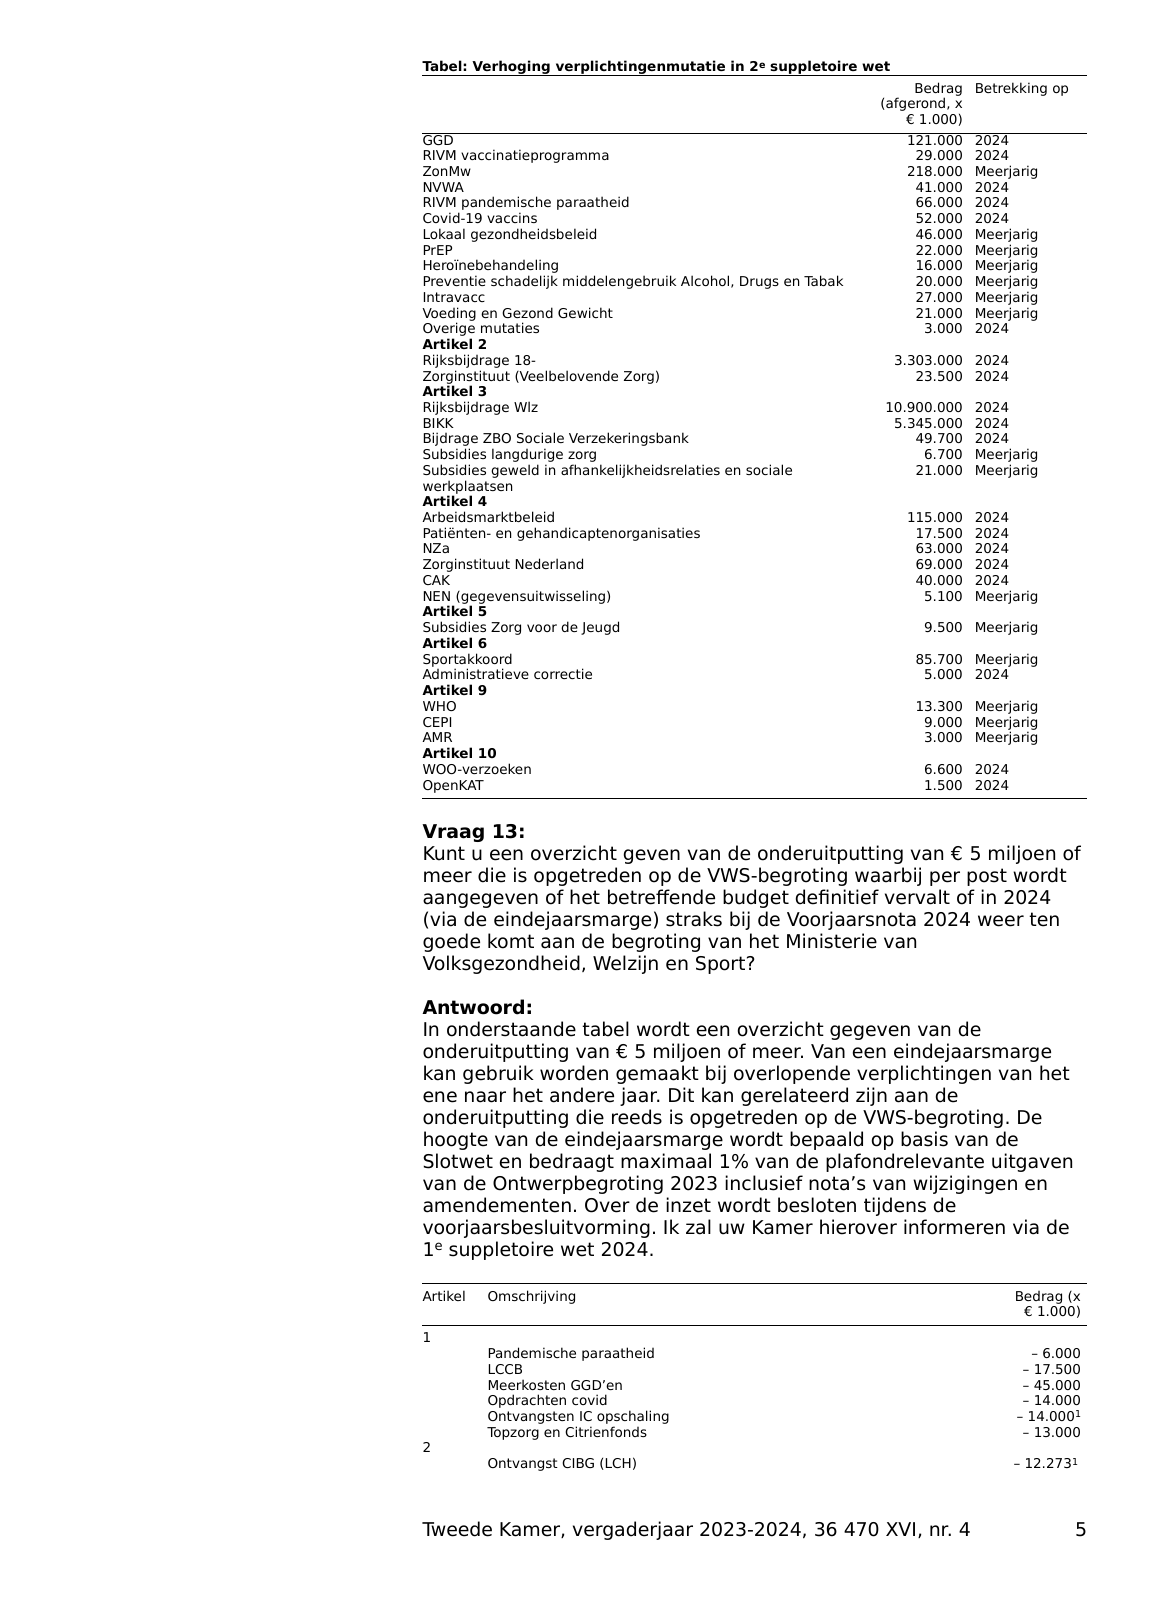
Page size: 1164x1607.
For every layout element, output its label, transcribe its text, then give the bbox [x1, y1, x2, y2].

table_cell LCCB [481, 1362, 954, 1377]
table_header Artikel [422, 1284, 481, 1324]
table_cell 16.000 [850, 258, 968, 274]
table_cell Meerkosten GGD’en [481, 1378, 954, 1393]
table_cell PrEP [422, 243, 850, 258]
table_cell 17.500 [850, 526, 968, 541]
table_cell 5.100 [850, 589, 968, 604]
table_cell 2024 [969, 321, 1087, 337]
table_cell 2024 [969, 148, 1087, 164]
text Vraag 13: [422, 821, 1087, 843]
table_cell 6.700 [850, 447, 968, 463]
table_cell NZa [422, 541, 850, 557]
table_cell – 14.000 [954, 1393, 1087, 1409]
table_cell Opdrachten covid [481, 1393, 954, 1409]
table_cell [481, 1440, 954, 1456]
table_header Bedrag (x € 1.000) [954, 1284, 1087, 1324]
text In onderstaande tabel wordt een overzicht gegeven van de onderuitputting van € 5 miljoen of meer. Van een eindejaarsmarge kan gebruik worden gemaakt bij overlopende verplichtingen van het ene naar het andere jaar. Dit kan gerelateerd zijn aan de onderuitputting die reeds is opgetreden op de VWS-begroting. De hoogte van de eindejaarsmarge wordt bepaald op basis van de Slotwet en bedraagt maximaal 1% van de plafondrelevante uitgaven van de Ontwerpbegroting 2023 inclusief nota’s van wijzigingen en amendementen. Over de inzet wordt besloten tijdens de voorjaarsbesluitvorming. Ik zal uw Kamer hierover informeren via de 1e suppletoire wet 2024. [422, 1019, 1087, 1261]
table_cell Meerjarig [969, 258, 1087, 274]
table_cell WOO-verzoeken [422, 762, 850, 777]
table_cell 121.000 [850, 134, 968, 148]
table_cell [422, 1409, 481, 1424]
table_cell 2024 [969, 353, 1087, 368]
table_cell Intravacc [422, 290, 850, 305]
table_cell 2024 [969, 526, 1087, 541]
table_cell 1 [422, 1326, 481, 1346]
table_cell – 17.500 [954, 1362, 1087, 1377]
table_cell [422, 1456, 481, 1472]
table_cell 3.303.000 [850, 353, 968, 368]
table_cell 218.000 [850, 164, 968, 179]
table_cell 21.000 [850, 305, 968, 321]
table_cell Ontvangst CIBG (LCH) [481, 1456, 954, 1472]
table_cell Artikel 5 [422, 604, 1087, 620]
table_cell GGD [422, 134, 850, 148]
table_cell – 6.000 [954, 1346, 1087, 1362]
table_cell Meerjarig [969, 714, 1087, 730]
table_cell Administratieve correctie [422, 667, 850, 683]
table_cell Artikel 4 [422, 494, 1087, 510]
table_cell 1.500 [850, 777, 968, 798]
table_cell Heroïnebehandeling [422, 258, 850, 274]
table_cell 2024 [969, 134, 1087, 148]
table_cell NEN (gegevensuitwisseling) [422, 589, 850, 604]
table_cell Artikel 3 [422, 384, 1087, 400]
table_cell 46.000 [850, 227, 968, 242]
table_cell Meerjarig [969, 243, 1087, 258]
table_cell 52.000 [850, 211, 968, 227]
table_cell BIKK [422, 416, 850, 431]
table_cell 20.000 [850, 274, 968, 290]
table_cell 5.000 [850, 667, 968, 683]
table_cell 2024 [969, 762, 1087, 777]
table_cell NVWA [422, 180, 850, 195]
table_cell ZonMw [422, 164, 850, 179]
table_cell 2024 [969, 510, 1087, 526]
table_cell Subsidies geweld in afhankelijkheidsrelaties en sociale werkplaatsen [422, 463, 850, 494]
table_cell [422, 1425, 481, 1440]
table_cell RIVM pandemische paraatheid [422, 195, 850, 211]
table_cell Lokaal gezondheidsbeleid [422, 227, 850, 242]
table_cell 2024 [969, 667, 1087, 683]
table_cell CEPI [422, 714, 850, 730]
table_cell Voeding en Gezond Gewicht [422, 305, 850, 321]
table_cell Bijdrage ZBO Sociale Verzekeringsbank [422, 431, 850, 447]
table_header Omschrijving [481, 1284, 954, 1324]
table_cell [422, 1393, 481, 1409]
table_cell 66.000 [850, 195, 968, 211]
table_cell Sportakkoord [422, 651, 850, 667]
table_cell 29.000 [850, 148, 968, 164]
table_cell 2024 [969, 557, 1087, 573]
table_cell Meerjarig [969, 305, 1087, 321]
table_cell 23.500 [850, 368, 968, 384]
table_cell 2024 [969, 573, 1087, 588]
table_cell Meerjarig [969, 227, 1087, 242]
table_cell 2024 [969, 431, 1087, 447]
table_cell [954, 1440, 1087, 1456]
table_cell Preventie schadelĳk middelengebruik Alcohol, Drugs en Tabak [422, 274, 850, 290]
table_cell 3.000 [850, 321, 968, 337]
table_cell Artikel 10 [422, 746, 1087, 762]
table_cell 2 [422, 1440, 481, 1456]
table_cell Bedrag (afgerond, x € 1.000) [850, 76, 968, 132]
table_cell [422, 1346, 481, 1362]
table_cell 2024 [969, 368, 1087, 384]
table_cell Artikel 2 [422, 337, 1087, 353]
table_cell Rijksbijdrage 18- [422, 353, 850, 368]
table_cell Overige mutaties [422, 321, 850, 337]
table_cell – 45.000 [954, 1378, 1087, 1393]
table_cell [954, 1326, 1087, 1346]
table_cell [422, 76, 850, 132]
table_cell – 12.2731 [954, 1456, 1087, 1472]
table_cell Meerjarig [969, 699, 1087, 714]
table_cell Meerjarig [969, 620, 1087, 636]
table_cell 5.345.000 [850, 416, 968, 431]
table_cell 63.000 [850, 541, 968, 557]
table_cell 2024 [969, 180, 1087, 195]
table_cell Betrekking op [969, 76, 1087, 132]
table_cell 13.300 [850, 699, 968, 714]
table_cell 69.000 [850, 557, 968, 573]
table_cell – 13.000 [954, 1425, 1087, 1440]
table_cell Meerjarig [969, 447, 1087, 463]
table_cell 2024 [969, 400, 1087, 416]
table_cell Meerjarig [969, 274, 1087, 290]
table_cell [422, 1378, 481, 1393]
table_cell AMR [422, 730, 850, 746]
table_cell 22.000 [850, 243, 968, 258]
table_cell 9.000 [850, 714, 968, 730]
table_cell Subsidies Zorg voor de Jeugd [422, 620, 850, 636]
table_cell Pandemische paraatheid [481, 1346, 954, 1362]
table_cell 6.600 [850, 762, 968, 777]
table_cell [422, 1362, 481, 1377]
table_cell 2024 [969, 777, 1087, 798]
table_cell WHO [422, 699, 850, 714]
table_cell – 14.0001 [954, 1409, 1087, 1424]
table_cell Meerjarig [969, 164, 1087, 179]
table_cell 10.900.000 [850, 400, 968, 416]
table_cell CAK [422, 573, 850, 588]
table_cell 41.000 [850, 180, 968, 195]
table_cell 2024 [969, 541, 1087, 557]
table_cell Topzorg en Citrienfonds [481, 1425, 954, 1440]
table_cell Zorginstituut (Veelbelovende Zorg) [422, 368, 850, 384]
table_cell 2024 [969, 195, 1087, 211]
table_cell Meerjarig [969, 730, 1087, 746]
table_cell 40.000 [850, 573, 968, 588]
table_cell 21.000 [850, 463, 968, 494]
table_cell Rijksbijdrage Wlz [422, 400, 850, 416]
text Kunt u een overzicht geven van de onderuitputting van € 5 miljoen of meer die is opgetreden op de VWS-begroting waarbij per post wordt aangegeven of het betreffende budget definitief vervalt of in 2024 (via de eindejaarsmarge) straks bij de Voorjaarsnota 2024 weer ten goede komt aan de begroting van het Ministerie van Volksgezondheid, Welzijn en Sport? [422, 843, 1087, 975]
table_cell Meerjarig [969, 463, 1087, 494]
table_cell Ontvangsten IC opschaling [481, 1409, 954, 1424]
table_cell 2024 [969, 211, 1087, 227]
table_cell 85.700 [850, 651, 968, 667]
table_cell Covid-19 vaccins [422, 211, 850, 227]
table_cell 49.700 [850, 431, 968, 447]
table_cell 3.000 [850, 730, 968, 746]
table_header Tabel: Verhoging verplichtingenmutatie in 2e suppletoire wet [422, 59, 1087, 75]
table_cell 9.500 [850, 620, 968, 636]
table_cell [481, 1326, 954, 1346]
table_cell Zorginstituut Nederland [422, 557, 850, 573]
table_cell Meerjarig [969, 290, 1087, 305]
table_cell Arbeidsmarktbeleid [422, 510, 850, 526]
table_cell Artikel 6 [422, 636, 1087, 651]
table_cell RIVM vaccinatieprogramma [422, 148, 850, 164]
table_cell Meerjarig [969, 589, 1087, 604]
text Antwoord: [422, 997, 1087, 1019]
table_cell OpenKAT [422, 777, 850, 798]
table_cell 2024 [969, 416, 1087, 431]
table_cell Subsidies langdurige zorg [422, 447, 850, 463]
table_cell Meerjarig [969, 651, 1087, 667]
table_cell 27.000 [850, 290, 968, 305]
table_cell Artikel 9 [422, 683, 1087, 699]
table_cell Patiënten- en gehandicaptenorganisaties [422, 526, 850, 541]
table_cell 115.000 [850, 510, 968, 526]
